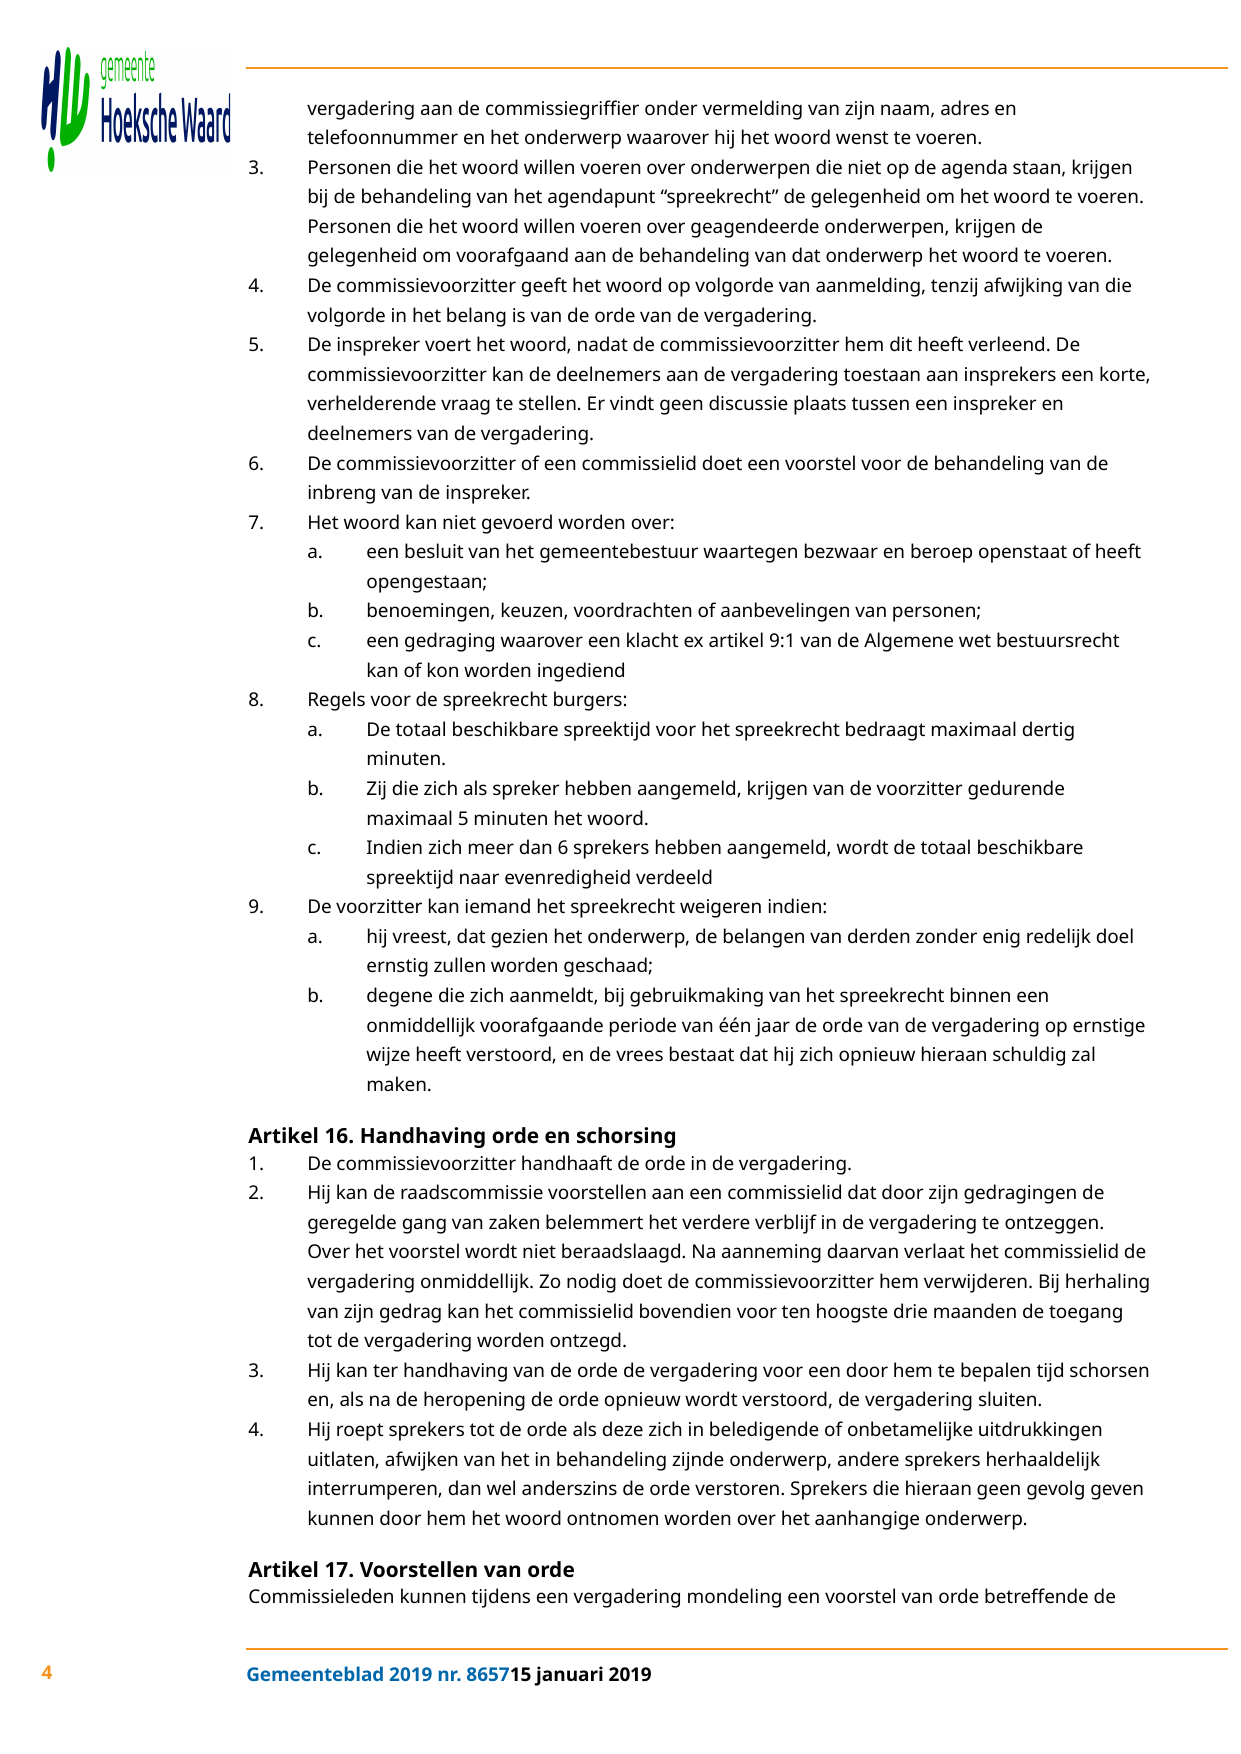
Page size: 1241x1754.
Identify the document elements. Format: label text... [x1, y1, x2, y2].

list De commissievoorzitter geeft het woord op volgorde van aanmelding, tenzij afwijking van die volgorde in het belang is van de orde van de vergadering. [248, 272, 1152, 328]
list De inspreker voert het woord, nadat de commissievoorzitter hem dit heeft verleend. De commissievoorzitter kan de deelnemers aan de vergadering toestaan aan insprekers een korte, verhelderende vraag te stellen. Er vindt geen discussie plaats tussen een inspreker en deelnemers van de vergadering. [248, 331, 1152, 446]
list benoemingen, keuzen, voordrachten of aanbevelingen van personen; [307, 598, 1152, 623]
list De commissievoorzitter of een commissielid doet een voorstel voor de behandeling van de inbreng van de inspreker. [248, 450, 1152, 505]
list degene die zich aanmeldt, bij gebruikmaking van het spreekrecht binnen een onmiddellijk voorafgaande periode van één jaar de orde van de vergadering op ernstige wijze heeft verstoord, en de vrees bestaat dat hij zich opnieuw hieraan schuldig zal maken. [307, 982, 1152, 1097]
list Hij kan ter handhaving van de orde de vergadering voor een door hem te bepalen tijd schorsen en, als na de heropening de orde opnieuw wordt verstoord, de vergadering sluiten. [248, 1357, 1152, 1412]
list een gedraging waarover een klacht ex artikel 9:1 van de Algemene wet bestuursrecht kan of kon worden ingediend [307, 627, 1152, 683]
list De voorzitter kan iemand het spreekrecht weigeren indien: [248, 893, 1152, 919]
list Hij kan de raadscommissie voorstellen aan een commissielid dat door zijn gedragingen de geregelde gang van zaken belemmert het verdere verblijf in de vergadering te ontzeggen. Over het voorstel wordt niet beraadslaagd. Na aanneming daarvan verlaat het commissielid de vergadering onmiddellijk. Zo nodig doet de commissievoorzitter hem verwijderen. Bij herhaling van zijn gedrag kan het commissielid bovendien voor ten hoogste drie maanden de toegang tot de vergadering worden ontzegd. [248, 1179, 1152, 1353]
list Hij roept sprekers tot de orde als deze zich in beledigende of onbetamelijke uitdrukkingen uitlaten, afwijken van het in behandeling zijnde onderwerp, andere sprekers herhaaldelijk interrumperen, dan wel anderszins de orde verstoren. Sprekers die hieraan geen gevolg geven kunnen door hem het woord ontnomen worden over het aanhangige onderwerp. [248, 1416, 1152, 1531]
list een besluit van het gemeentebestuur waartegen bezwaar en beroep openstaat of heeft opengestaan; [307, 538, 1152, 594]
list Personen die het woord willen voeren over onderwerpen die niet op de agenda staan, krijgen bij de behandeling van het agendapunt “spreekrecht” de gelegenheid om het woord te voeren. Personen die het woord willen voeren over geagendeerde onderwerpen, krijgen de gelegenheid om voorafgaand aan de behandeling van dat onderwerp het woord te voeren. [248, 154, 1152, 268]
list hij vreest, dat gezien het onderwerp, de belangen van derden zonder enig redelijk doel ernstig zullen worden geschaad; [307, 923, 1152, 978]
text Commissieleden kunnen tijdens een vergadering mondeling een voorstel van orde betreffende de [248, 1584, 1152, 1609]
list Het woord kan niet gevoerd worden over: [248, 509, 1152, 535]
list De commissievoorzitter handhaaft de orde in de vergadering. [248, 1150, 1152, 1176]
picture [41, 47, 231, 172]
list Zij die zich als spreker hebben aangemeld, krijgen van de voorzitter gedurende maximaal 5 minuten het woord. [307, 775, 1152, 831]
list Indien zich meer dan 6 sprekers hebben aangemeld, wordt de totaal beschikbare spreektijd naar evenredigheid verdeeld [307, 834, 1152, 890]
list vergadering aan de commissiegriffier onder vermelding van zijn naam, adres en telefoonnummer en het onderwerp waarover hij het woord wenst te voeren. [248, 95, 1152, 150]
list De totaal beschikbare spreektijd voor het spreekrecht bedraagt maximaal dertig minuten. [307, 716, 1152, 771]
text Artikel 17. Voorstellen van orde [248, 1555, 1152, 1584]
text Artikel 16. Handhaving orde en schorsing [248, 1121, 1152, 1150]
list Regels voor de spreekrecht burgers: [248, 686, 1152, 712]
